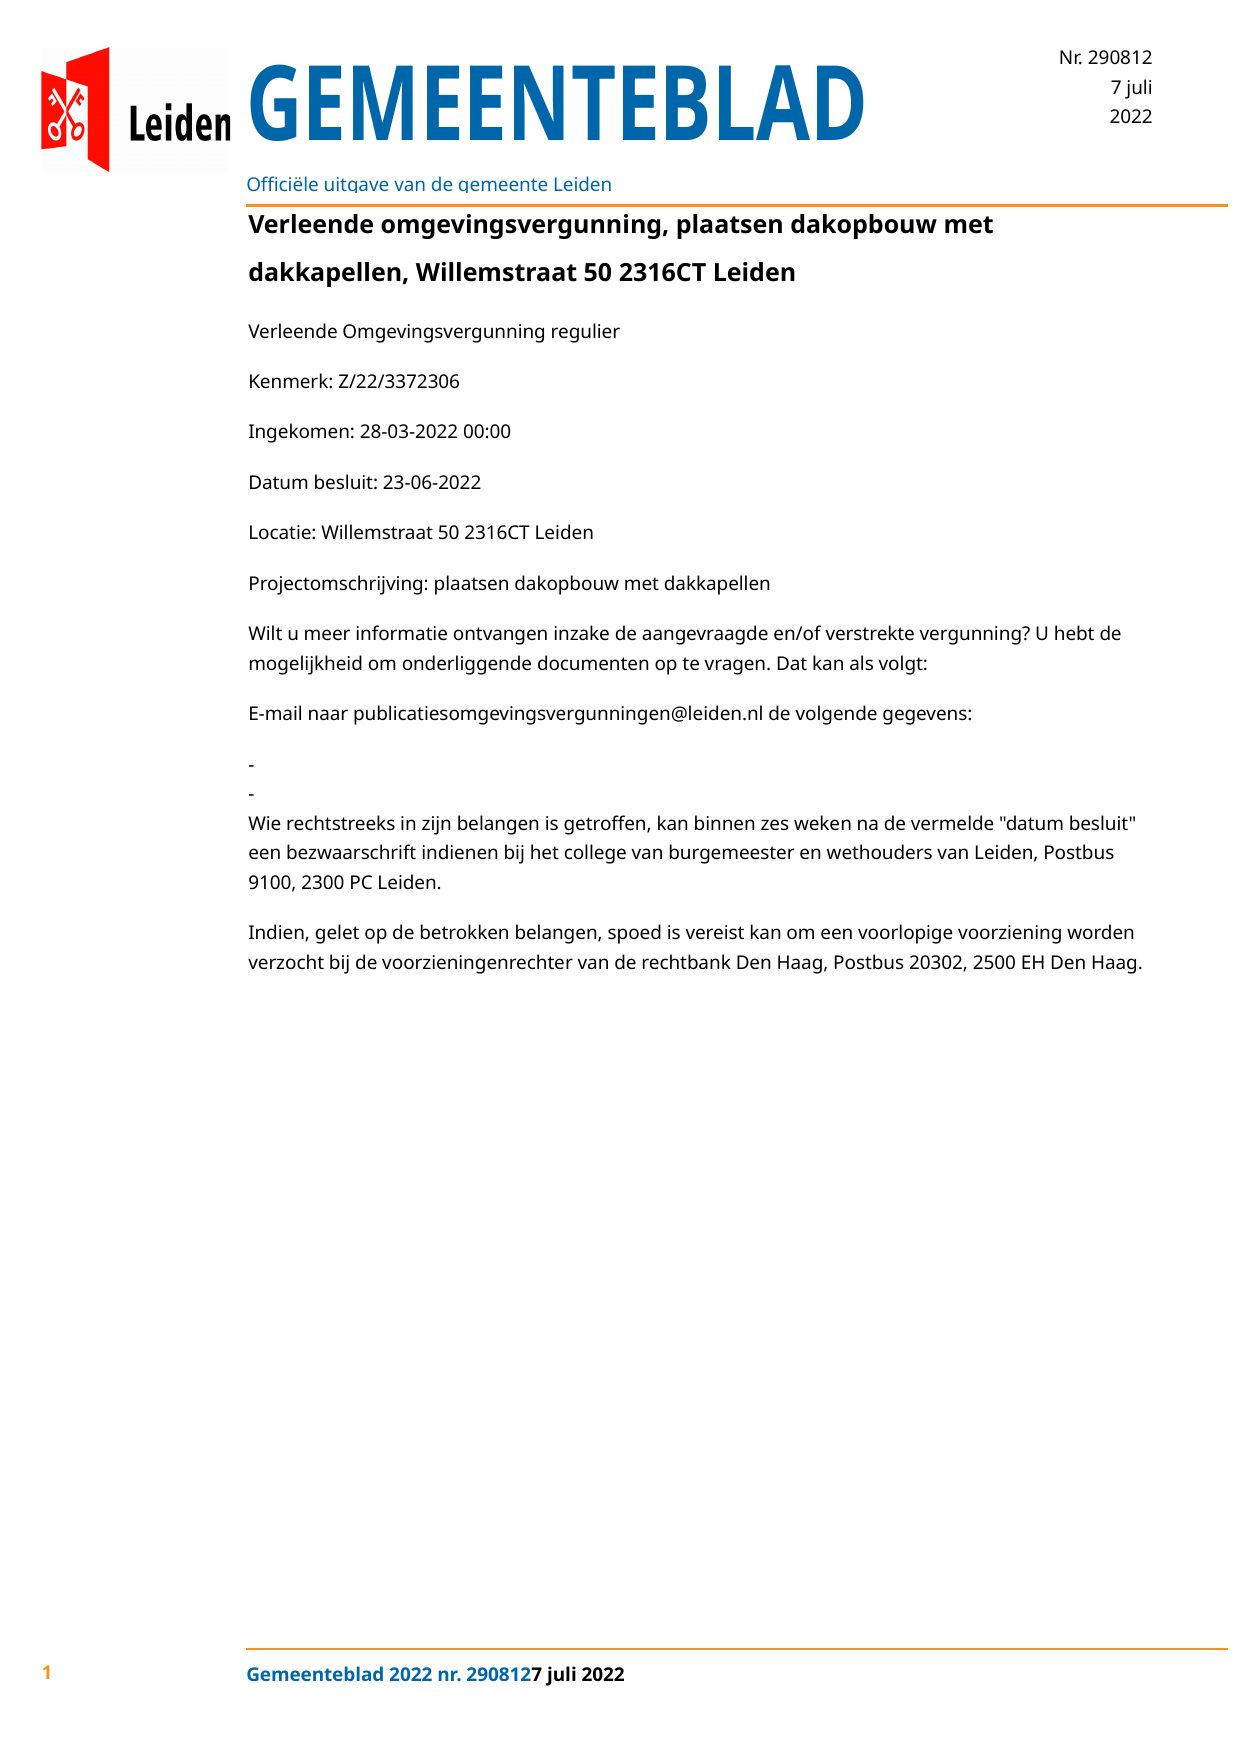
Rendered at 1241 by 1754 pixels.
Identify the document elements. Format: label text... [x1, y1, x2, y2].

text Verleende omgevingsvergunning, plaatsen dakopbouw met dakkapellen, Willemstraat 50 2316CT Leiden [248, 207, 1152, 288]
text Datum besluit: 23-06-2022 [248, 469, 1152, 495]
text Wilt u meer informatie ontvangen inzake de aangevraagde en/of verstrekte vergunning? U hebt de mogelijkheid om onderliggende documenten op te vragen. Dat kan als volgt: [248, 620, 1152, 676]
text E-mail naar publicatiesomgevingsvergunningen@leiden.nl de volgende gegevens: [248, 700, 1152, 726]
text Locatie: Willemstraat 50 2316CT Leiden [248, 519, 1152, 545]
picture [41, 47, 231, 172]
text Ingekomen: 28-03-2022 00:00 [248, 419, 1152, 444]
text Verleende Omgevingsvergunning regulier [248, 318, 1152, 344]
text Kenmerk: Z/22/3372306 [248, 368, 1152, 394]
text Indien, gelet op de betrokken belangen, spoed is vereist kan om een voorlopige voorziening worden verzocht bij de voorzieningenrechter van de rechtbank Den Haag, Postbus 20302, 2500 EH Den Haag. [248, 919, 1152, 975]
text Wie rechtstreeks in zijn belangen is getroffen, kan binnen zes weken na de vermelde "datum besluit" een bezwaarschrift indienen bij het college van burgemeester en wethouders van Leiden, Postbus 9100, 2300 PC Leiden. [248, 810, 1152, 895]
text Projectomschrijving: plaatsen dakopbouw met dakkapellen [248, 570, 1152, 596]
